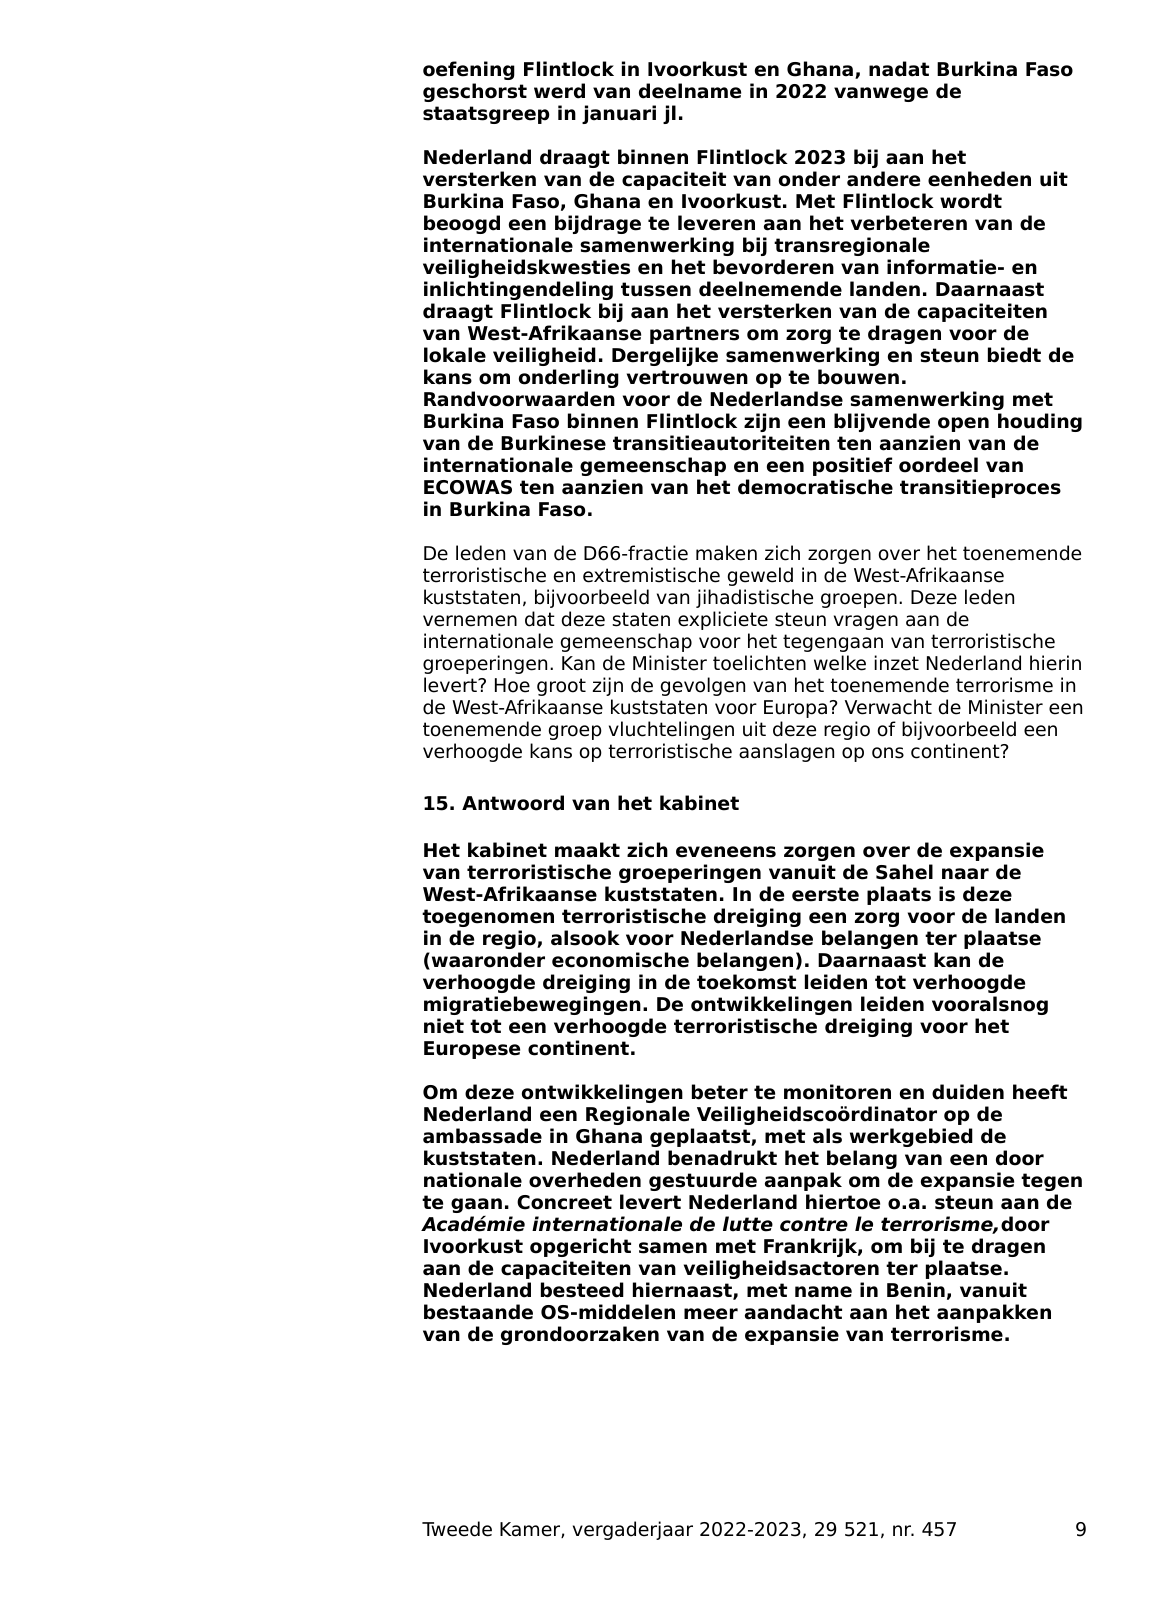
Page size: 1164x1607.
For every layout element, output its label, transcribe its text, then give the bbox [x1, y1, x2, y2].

text Het kabinet maakt zich eveneens zorgen over de expansie van terroristische groeperingen vanuit de Sahel naar de West-Afrikaanse kuststaten. In de eerste plaats is deze toegenomen terroristische dreiging een zorg voor de landen in de regio, alsook voor Nederlandse belangen ter plaatse (waaronder economische belangen). Daarnaast kan de verhoogde dreiging in de toekomst leiden tot verhoogde migratiebewegingen. De ontwikkelingen leiden vooralsnog niet tot een verhoogde terroristische dreiging voor het Europese continent. [422, 840, 1087, 1059]
subtitle 15. Antwoord van het kabinet [422, 793, 1087, 815]
text oefening Flintlock in Ivoorkust en Ghana, nadat Burkina Faso geschorst werd van deelname in 2022 vanwege de staatsgreep in januari jl. [422, 59, 1087, 125]
text Nederland draagt binnen Flintlock 2023 bij aan het versterken van de capaciteit van onder andere eenheden uit Burkina Faso, Ghana en Ivoorkust. Met Flintlock wordt beoogd een bijdrage te leveren aan het verbeteren van de internationale samenwerking bij transregionale veiligheidskwesties en het bevorderen van informatie- en inlichtingendeling tussen deelnemende landen. Daarnaast draagt Flintlock bij aan het versterken van de capaciteiten van West-Afrikaanse partners om zorg te dragen voor de lokale veiligheid. Dergelijke samenwerking en steun biedt de kans om onderling vertrouwen op te bouwen. Randvoorwaarden voor de Nederlandse samenwerking met Burkina Faso binnen Flintlock zijn een blijvende open houding van de Burkinese transitieautoriteiten ten aanzien van de internationale gemeenschap en een positief oordeel van ECOWAS ten aanzien van het democratische transitieproces in Burkina Faso. [422, 147, 1087, 521]
text De leden van de D66-fractie maken zich zorgen over het toenemende terroristische en extremistische geweld in de West-Afrikaanse kuststaten, bijvoorbeeld van jihadistische groepen. Deze leden vernemen dat deze staten expliciete steun vragen aan de internationale gemeenschap voor het tegengaan van terroristische groeperingen. Kan de Minister toelichten welke inzet Nederland hierin levert? Hoe groot zijn de gevolgen van het toenemende terrorisme in de West-Afrikaanse kuststaten voor Europa? Verwacht de Minister een toenemende groep vluchtelingen uit deze regio of bijvoorbeeld een verhoogde kans op terroristische aanslagen op ons continent? [422, 543, 1087, 763]
text Om deze ontwikkelingen beter te monitoren en duiden heeft Nederland een Regionale Veiligheidscoördinator op de ambassade in Ghana geplaatst, met als werkgebied de kuststaten. Nederland benadrukt het belang van een door nationale overheden gestuurde aanpak om de expansie tegen te gaan. Concreet levert Nederland hiertoe o.a. steun aan de Académie internationale de lutte contre le terrorisme,door Ivoorkust opgericht samen met Frankrijk, om bij te dragen aan de capaciteiten van veiligheidsactoren ter plaatse. Nederland besteed hiernaast, met name in Benin, vanuit bestaande OS-middelen meer aandacht aan het aanpakken van de grondoorzaken van de expansie van terrorisme. [422, 1082, 1087, 1346]
